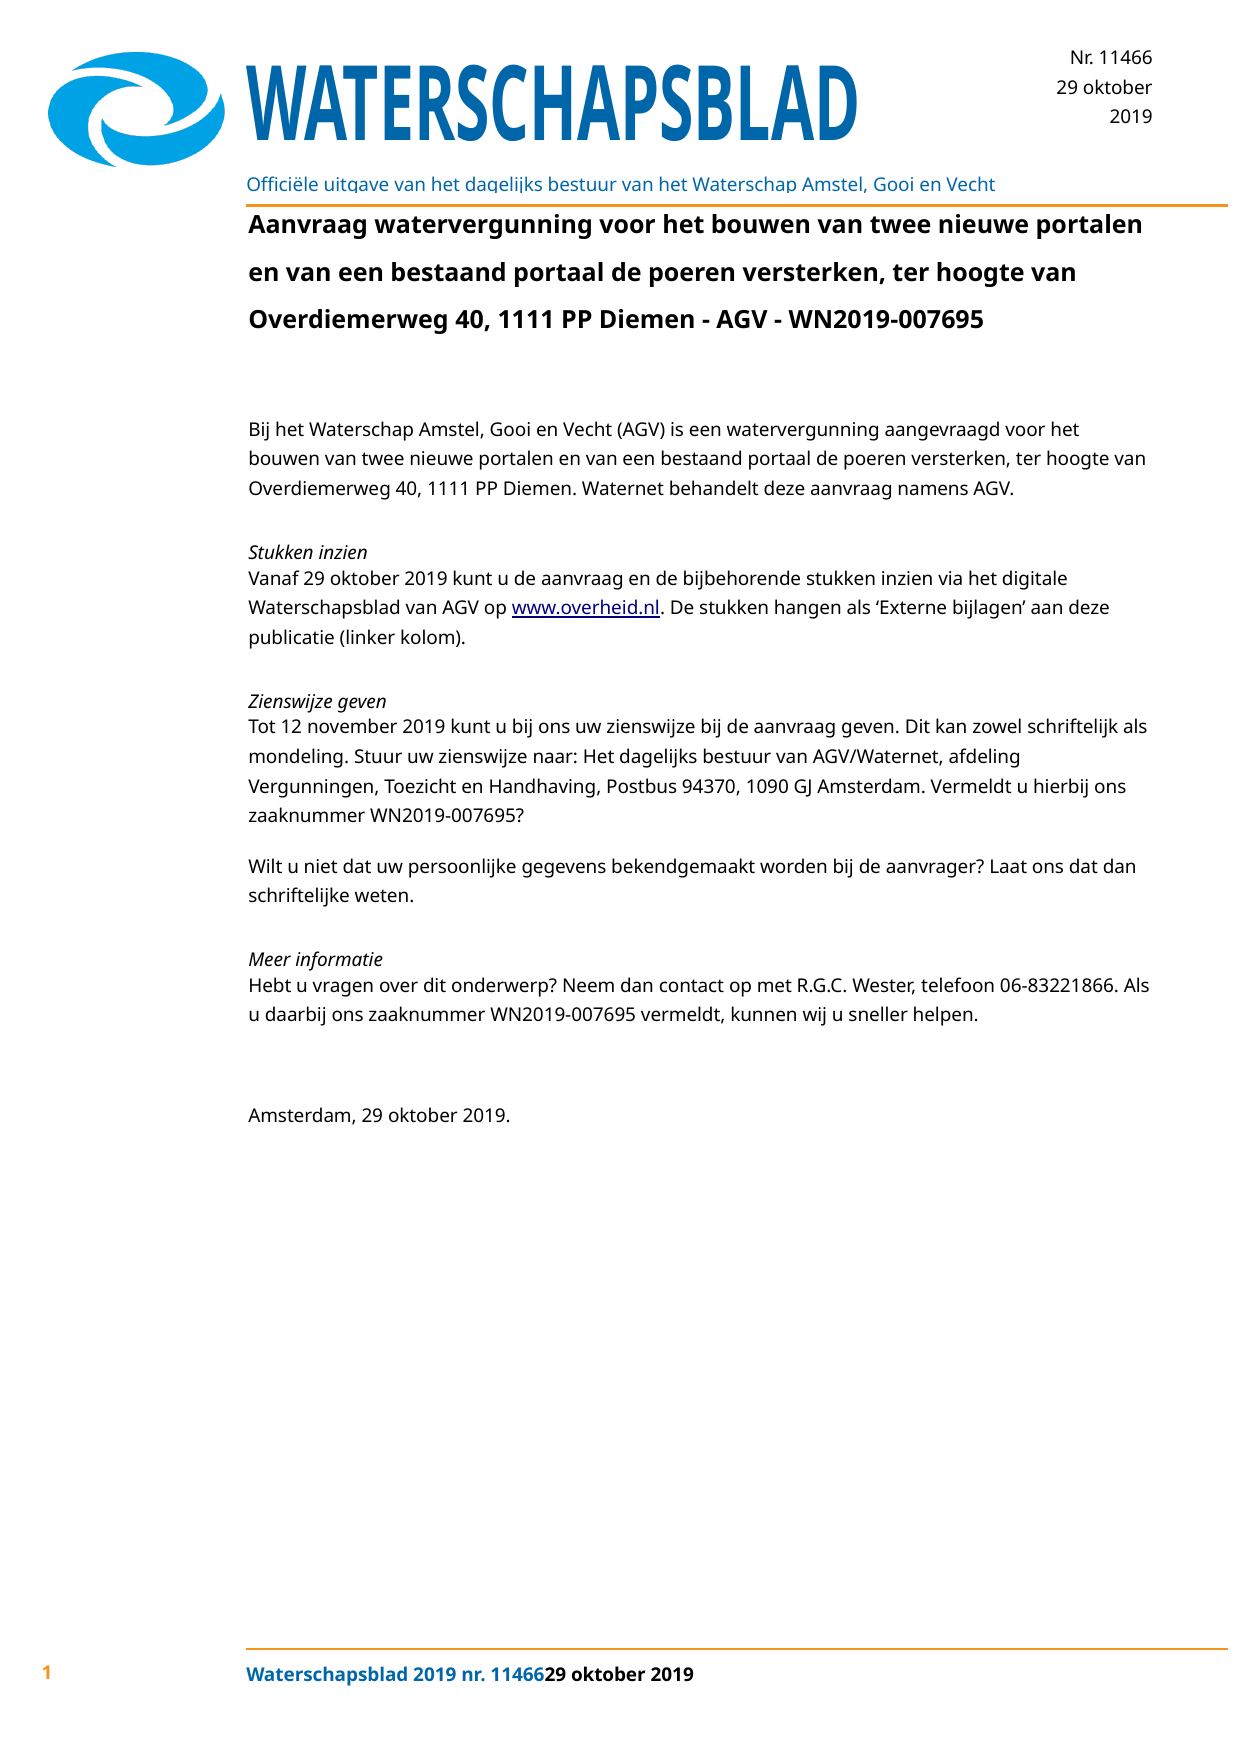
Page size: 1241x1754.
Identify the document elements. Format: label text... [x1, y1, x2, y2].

text Hebt u vragen over dit onderwerp? Neem dan contact op met R.G.C. Wester, telefoon 06-83221866. Als u daarbij ons zaaknummer WN2019-007695 vermeldt, kunnen wij u sneller helpen. [248, 972, 1152, 1027]
text Zienswijze geven [248, 688, 1152, 714]
text Wilt u niet dat uw persoonlijke gegevens bekendgemaakt worden bij de aanvrager? Laat ons dat dan schriftelijke weten. [248, 853, 1152, 908]
text Stukken inzien [248, 539, 1152, 565]
text Vanaf 29 oktober 2019 kunt u de aanvraag en de bijbehorende stukken inzien via het digitale Waterschapsblad van AGV op www.overheid.nl. De stukken hangen als ‘Externe bijlagen’ aan deze publicatie (linker kolom). [248, 565, 1152, 650]
text Tot 12 november 2019 kunt u bij ons uw zienswijze bij de aanvraag geven. Dit kan zowel schriftelijk als mondeling. Stuur uw zienswijze naar: Het dagelijks bestuur van AGV/Waternet, afdeling Vergunningen, Toezicht en Handhaving, Postbus 94370, 1090 GJ Amsterdam. Vermeldt u hierbij ons zaaknummer WN2019-007695? [248, 714, 1152, 828]
text Meer informatie [248, 946, 1152, 972]
picture [41, 47, 231, 172]
text Aanvraag watervergunning voor het bouwen van twee nieuwe portalen en van een bestaand portaal de poeren versterken, ter hoogte van Overdiemerweg 40, 1111 PP Diemen - AGV - WN2019-007695 [248, 207, 1152, 336]
text Amsterdam, 29 oktober 2019. [248, 1102, 1152, 1128]
text Bij het Waterschap Amstel, Gooi en Vecht (AGV) is een watervergunning aangevraagd voor het bouwen van twee nieuwe portalen en van een bestaand portaal de poeren versterken, ter hoogte van Overdiemerweg 40, 1111 PP Diemen. Waternet behandelt deze aanvraag namens AGV. [248, 416, 1152, 501]
